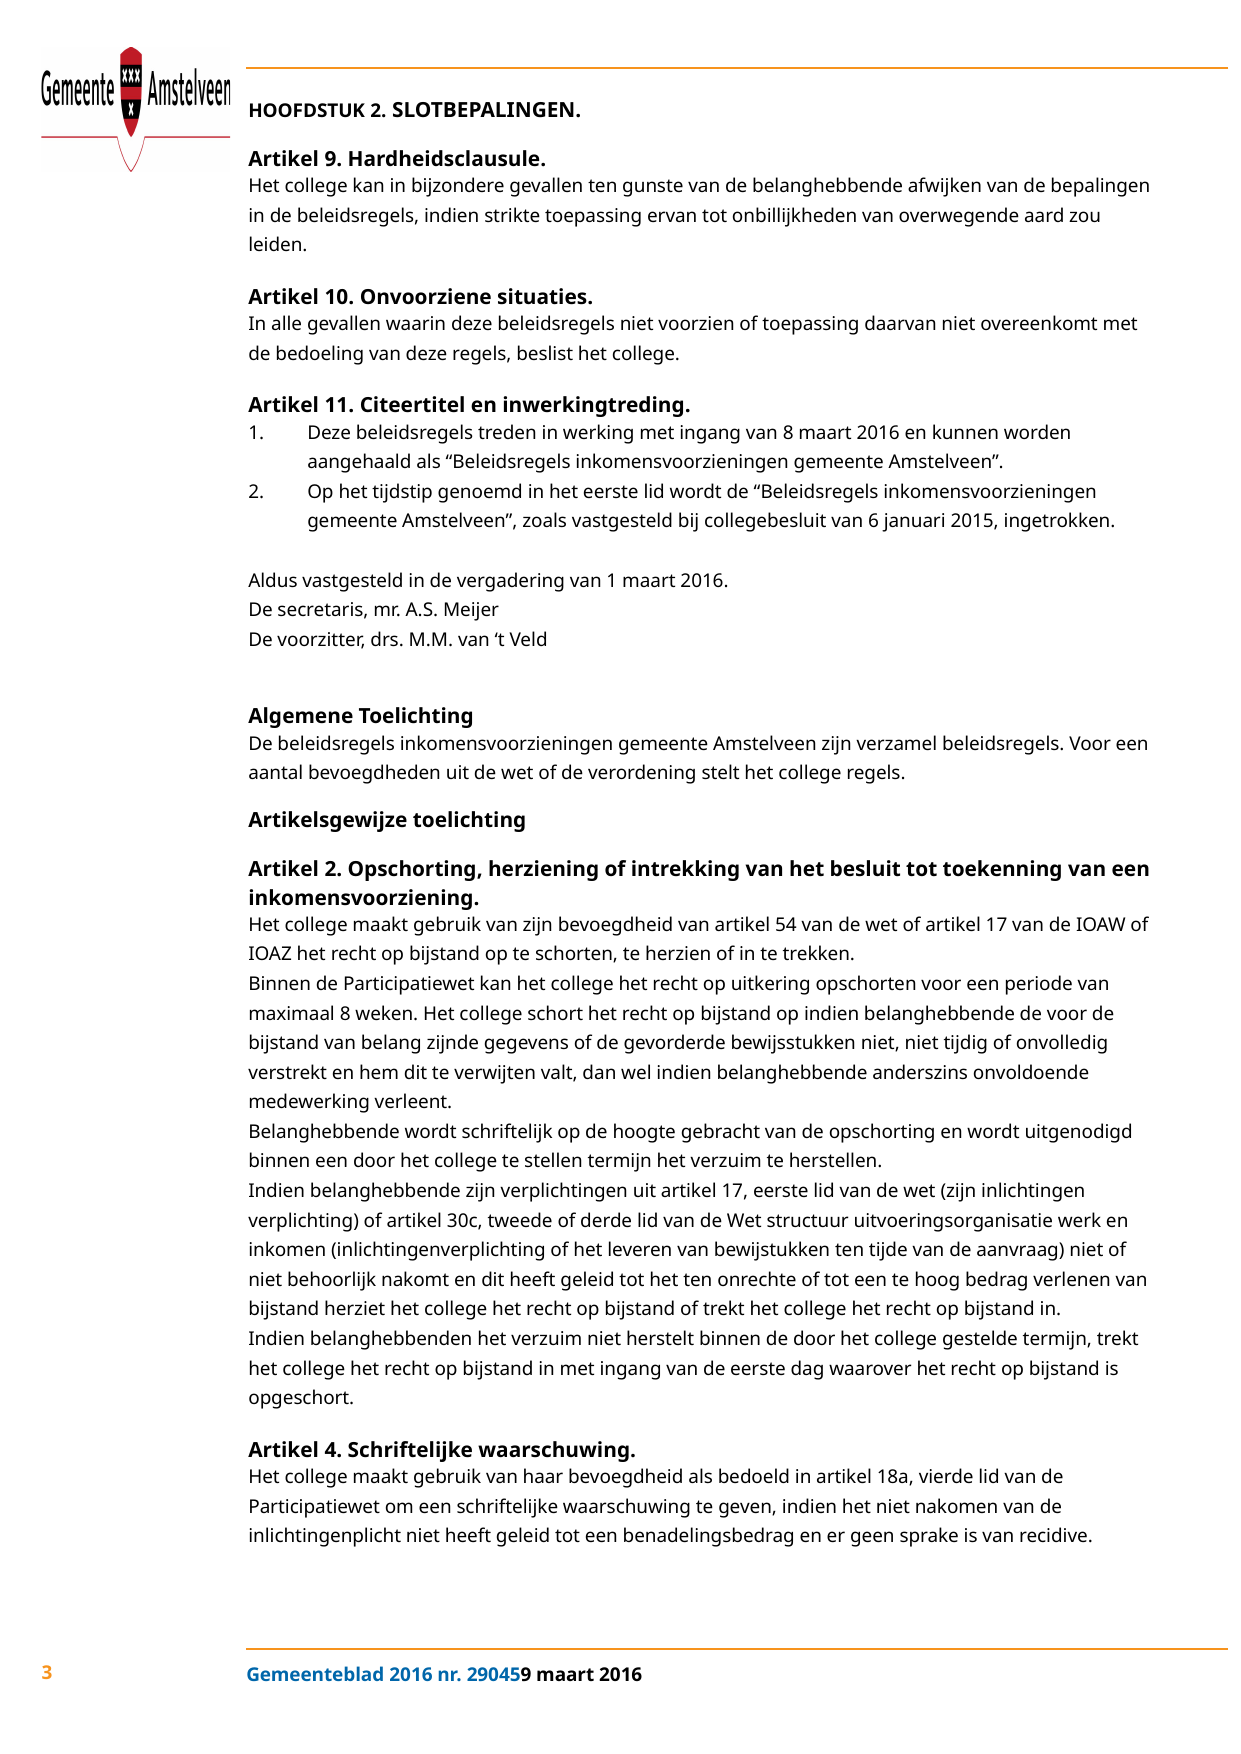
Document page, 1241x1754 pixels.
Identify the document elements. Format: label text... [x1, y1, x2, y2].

text De voorzitter, drs. M.M. van ‘t Veld [248, 626, 1152, 652]
text Artikel 11. Citeertitel en inwerkingtreding. [248, 391, 1152, 419]
text HOOFDSTUK 2. SLOTBEPALINGEN. [248, 95, 1152, 123]
text In alle gevallen waarin deze beleidsregels niet voorzien of toepassing daarvan niet overeenkomt met de bedoeling van deze regels, beslist het college. [248, 311, 1152, 366]
text Indien belanghebbende zijn verplichtingen uit artikel 17, eerste lid van de wet (zijn inlichtingen verplichting) of artikel 30c, tweede of derde lid van de Wet structuur uitvoeringsorganisatie werk en inkomen (inlichtingenverplichting of het leveren van bewijstukken ten tijde van de aanvraag) niet of niet behoorlijk nakomt en dit heeft geleid tot het ten onrechte of tot een te hoog bedrag verlenen van bijstand herziet het college het recht op bijstand of trekt het college het recht op bijstand in. [248, 1177, 1152, 1321]
text Indien belanghebbenden het verzuim niet herstelt binnen de door het college gestelde termijn, trekt het college het recht op bijstand in met ingang van de eerste dag waarover het recht op bijstand is opgeschort. [248, 1325, 1152, 1410]
text Algemene Toelichting [248, 701, 1152, 730]
text De beleidsregels inkomensvoorzieningen gemeente Amstelveen zijn verzamel beleidsregels. Voor een aantal bevoegdheden uit de wet of de verordening stelt het college regels. [248, 730, 1152, 785]
text De secretaris, mr. A.S. Meijer [248, 596, 1152, 622]
text Aldus vastgesteld in de vergadering van 1 maart 2016. [248, 567, 1152, 593]
text Artikel 4. Schriftelijke waarschuwing. [248, 1435, 1152, 1463]
picture [41, 47, 231, 172]
text Artikel 10. Onvoorziene situaties. [248, 282, 1152, 311]
text Belanghebbende wordt schriftelijk op de hoogte gebracht van de opschorting en wordt uitgenodigd binnen een door het college te stellen termijn het verzuim te herstellen. [248, 1118, 1152, 1173]
text Artikel 9. Hardheidsclausule. [248, 144, 1152, 172]
text Het college kan in bijzondere gevallen ten gunste van de belanghebbende afwijken van de bepalingen in de beleidsregels, indien strikte toepassing ervan tot onbillijkheden van overwegende aard zou leiden. [248, 172, 1152, 257]
text Het college maakt gebruik van zijn bevoegdheid van artikel 54 van de wet of artikel 17 van de IOAW of IOAZ het recht op bijstand op te schorten, te herzien of in te trekken. [248, 911, 1152, 966]
list Deze beleidsregels treden in werking met ingang van 8 maart 2016 en kunnen worden aangehaald als “Beleidsregels inkomensvoorzieningen gemeente Amstelveen”. [248, 419, 1152, 474]
text Binnen de Participatiewet kan het college het recht op uitkering opschorten voor een periode van maximaal 8 weken. Het college schort het recht op bijstand op indien belanghebbende de voor de bijstand van belang zijnde gegevens of de gevorderde bewijsstukken niet, niet tijdig of onvolledig verstrekt en hem dit te verwijten valt, dan wel indien belanghebbende anderszins onvoldoende medewerking verleent. [248, 970, 1152, 1114]
list Op het tijdstip genoemd in het eerste lid wordt de “Beleidsregels inkomensvoorzieningen gemeente Amstelveen”, zoals vastgesteld bij collegebesluit van 6 januari 2015, ingetrokken. [248, 478, 1152, 533]
text Artikel 2. Opschorting, herziening of intrekking van het besluit tot toekenning van een inkomensvoorziening. [248, 854, 1152, 911]
text Artikelsgewijze toelichting [248, 805, 1152, 833]
text Het college maakt gebruik van haar bevoegdheid als bedoeld in artikel 18a, vierde lid van de Participatiewet om een schriftelijke waarschuwing te geven, indien het niet nakomen van de inlichtingenplicht niet heeft geleid tot een benadelingsbedrag en er geen sprake is van recidive. [248, 1463, 1152, 1548]
